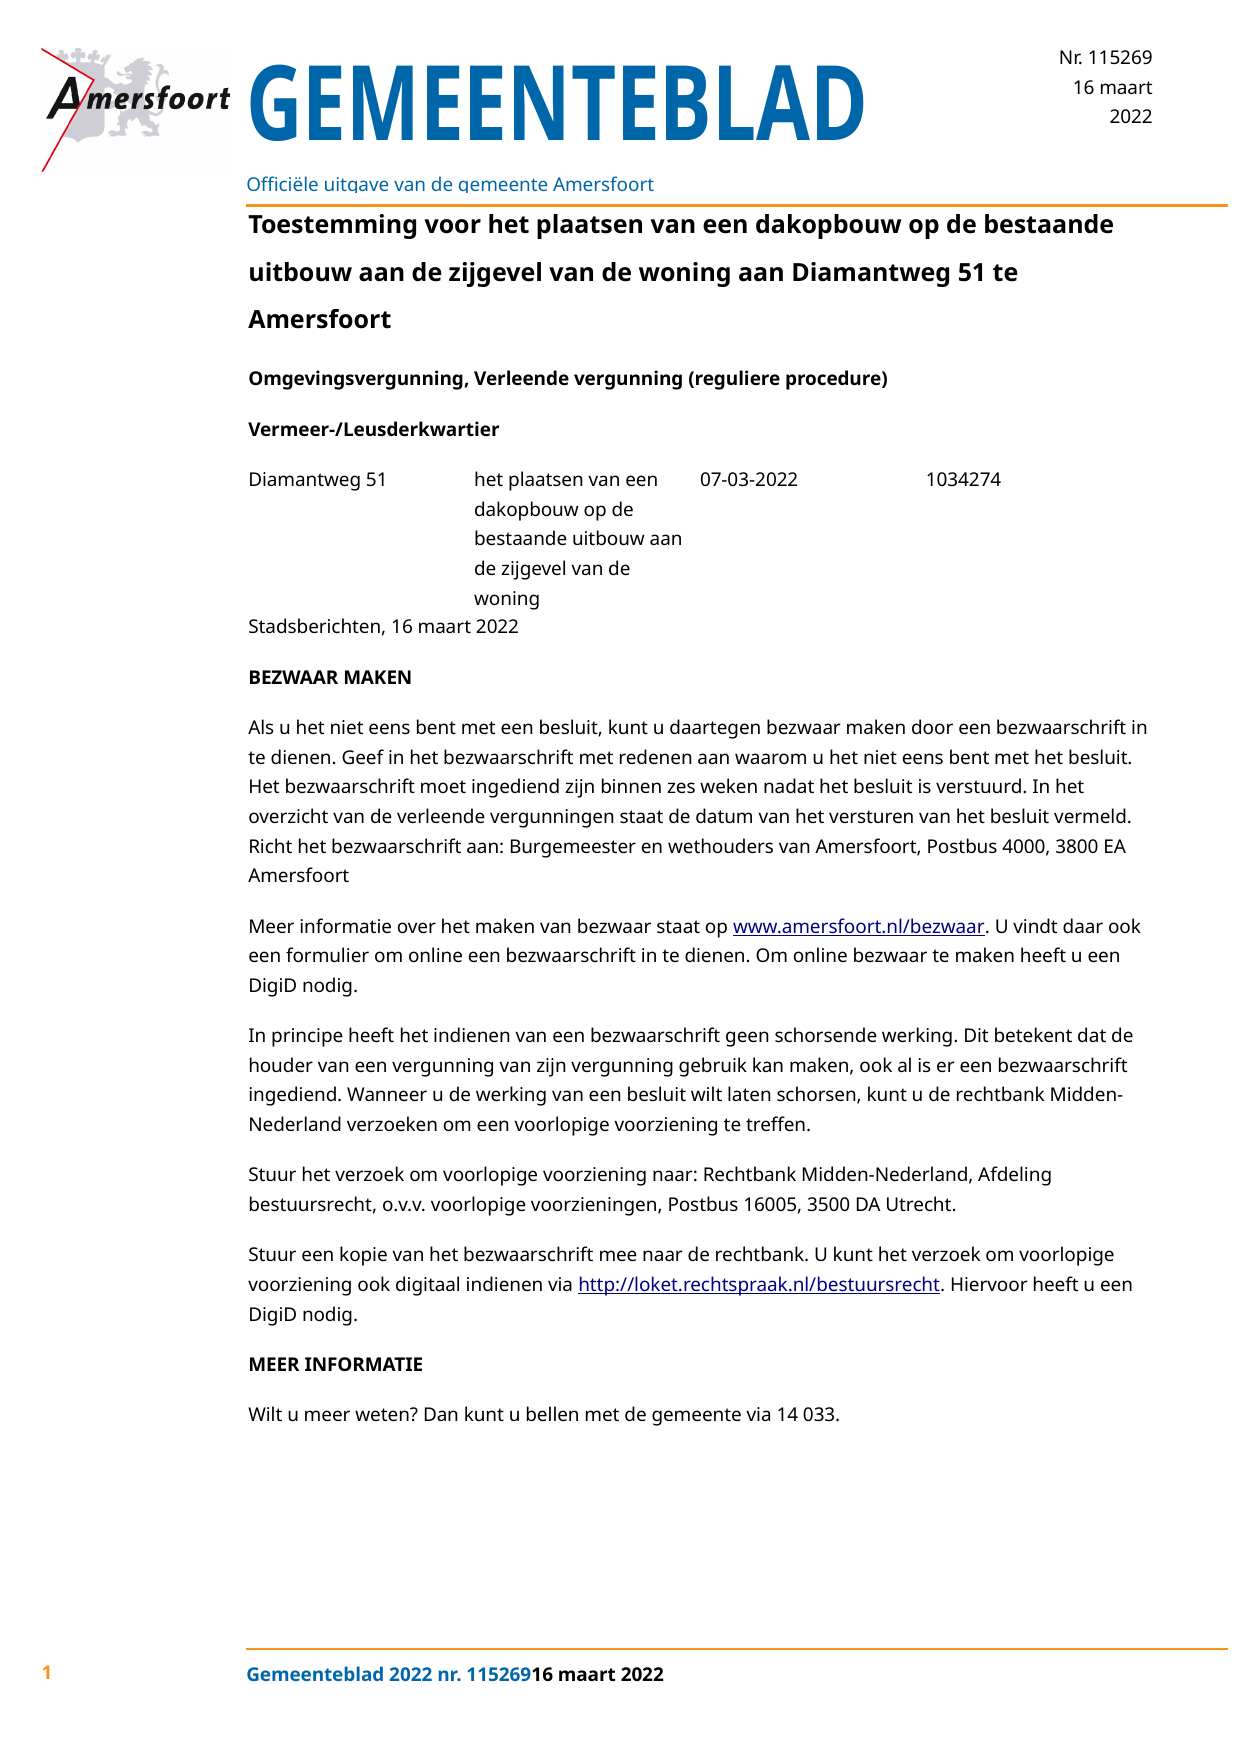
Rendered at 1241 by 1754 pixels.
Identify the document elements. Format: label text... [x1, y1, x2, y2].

text Wilt u meer weten? Dan kunt u bellen met de gemeente via 14 033. [248, 1402, 1152, 1427]
text Meer informatie over het maken van bezwaar staat op www.amersfoort.nl/bezwaar. U vindt daar ook een formulier om online een bezwaarschrift in te dienen. Om online bezwaar te maken heeft u een DigiD nodig. [248, 913, 1152, 998]
text In principe heeft het indienen van een bezwaarschrift geen schorsende werking. Dit betekent dat de houder van een vergunning van zijn vergunning gebruik kan maken, ook al is er een bezwaarschrift ingediend. Wanneer u de werking van een besluit wilt laten schorsen, kunt u de rechtbank Midden-Nederland verzoeken om een voorlopige voorziening te treffen. [248, 1022, 1152, 1137]
text Omgevingsvergunning, Verleende vergunning (reguliere procedure) [248, 366, 1152, 391]
text Als u het niet eens bent met een besluit, kunt u daartegen bezwaar maken door een bezwaarschrift in te dienen. Geef in het bezwaarschrift met redenen aan waarom u het niet eens bent met het besluit. Het bezwaarschrift moet ingediend zijn binnen zes weken nadat het besluit is verstuurd. In het overzicht van de verleende vergunningen staat de datum van het versturen van het besluit vermeld. Richt het bezwaarschrift aan: Burgemeester en wethouders van Amersfoort, Postbus 4000, 3800 EA Amersfoort [248, 714, 1152, 888]
table_header 1034274 [926, 466, 1152, 611]
table_header Diamantweg 51 [248, 466, 474, 611]
text Vermeer-/Leusderkwartier [248, 416, 1152, 442]
picture [41, 47, 231, 172]
text Stuur een kopie van het bezwaarschrift mee naar de rechtbank. U kunt het verzoek om voorlopige voorziening ook digitaal indienen via http://loket.rechtspraak.nl/bestuursrecht. Hiervoor heeft u een DigiD nodig. [248, 1242, 1152, 1327]
table_header het plaatsen van een dakopbouw op de bestaande uitbouw aan de zijgevel van de woning [474, 466, 700, 611]
text BEZWAAR MAKEN [248, 664, 1152, 690]
text Toestemming voor het plaatsen van een dakopbouw op de bestaande uitbouw aan de zijgevel van de woning aan Diamantweg 51 te Amersfoort [248, 207, 1152, 336]
text Stadsberichten, 16 maart 2022 [248, 614, 1152, 639]
table_header 07-03-2022 [700, 466, 926, 611]
text Stuur het verzoek om voorlopige voorziening naar: Rechtbank Midden-Nederland, Afdeling bestuursrecht, o.v.v. voorlopige voorzieningen, Postbus 16005, 3500 DA Utrecht. [248, 1162, 1152, 1217]
text MEER INFORMATIE [248, 1351, 1152, 1377]
